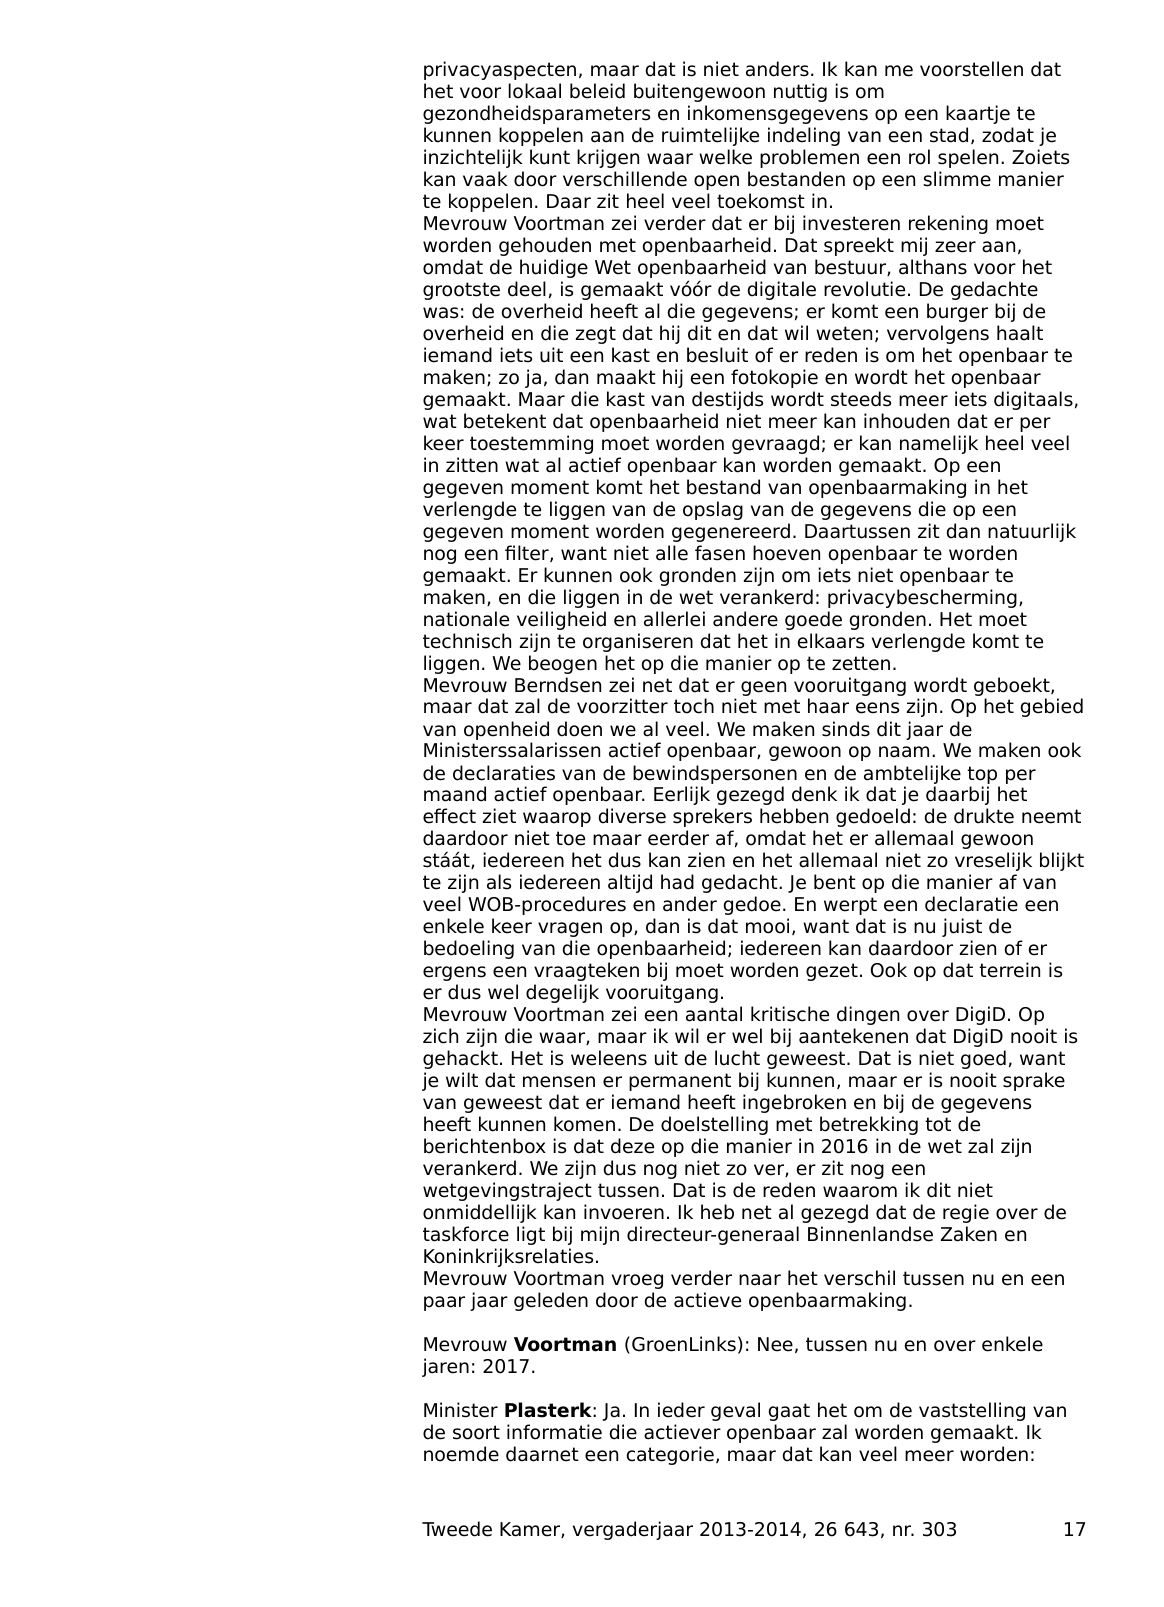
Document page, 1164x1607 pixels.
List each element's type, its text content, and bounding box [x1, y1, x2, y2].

text Mevrouw Berndsen zei net dat er geen vooruitgang wordt geboekt, maar dat zal de voorzitter toch niet met haar eens zijn. Op het gebied van openheid doen we al veel. We maken sinds dit jaar de Ministerssalarissen actief openbaar, gewoon op naam. We maken ook de declaraties van de bewindspersonen en de ambtelijke top per maand actief openbaar. Eerlijk gezegd denk ik dat je daarbij het effect ziet waarop diverse sprekers hebben gedoeld: de drukte neemt daardoor niet toe maar eerder af, omdat het er allemaal gewoon stáát, iedereen het dus kan zien en het allemaal niet zo vreselijk blijkt te zijn als iedereen altijd had gedacht. Je bent op die manier af van veel WOB-procedures en ander gedoe. En werpt een declaratie een enkele keer vragen op, dan is dat mooi, want dat is nu juist de bedoeling van die openbaarheid; iedereen kan daardoor zien of er ergens een vraagteken bij moet worden gezet. Ook op dat terrein is er dus wel degelijk vooruitgang. [422, 674, 1087, 1004]
text Mevrouw Voortman zei een aantal kritische dingen over DigiD. Op zich zijn die waar, maar ik wil er wel bij aantekenen dat DigiD nooit is gehackt. Het is weleens uit de lucht geweest. Dat is niet goed, want je wilt dat mensen er permanent bij kunnen, maar er is nooit sprake van geweest dat er iemand heeft ingebroken en bij de gegevens heeft kunnen komen. De doelstelling met betrekking tot de berichtenbox is dat deze op die manier in 2016 in de wet zal zijn verankerd. We zijn dus nog niet zo ver, er zit nog een wetgevingstraject tussen. Dat is de reden waarom ik dit niet onmiddellijk kan invoeren. Ik heb net al gezegd dat de regie over de taskforce ligt bij mijn directeur-generaal Binnenlandse Zaken en Koninkrijksrelaties. [422, 1004, 1087, 1268]
text privacyaspecten, maar dat is niet anders. Ik kan me voorstellen dat het voor lokaal beleid buitengewoon nuttig is om gezondheidsparameters en inkomensgegevens op een kaartje te kunnen koppelen aan de ruimtelijke indeling van een stad, zodat je inzichtelijk kunt krijgen waar welke problemen een rol spelen. Zoiets kan vaak door verschillende open bestanden op een slimme manier te koppelen. Daar zit heel veel toekomst in. [422, 59, 1087, 213]
text Mevrouw Voortman (GroenLinks): Nee, tussen nu en over enkele jaren: 2017. [422, 1334, 1087, 1378]
text Mevrouw Voortman zei verder dat er bij investeren rekening moet worden gehouden met openbaarheid. Dat spreekt mij zeer aan, omdat de huidige Wet openbaarheid van bestuur, althans voor het grootste deel, is gemaakt vóór de digitale revolutie. De gedachte was: de overheid heeft al die gegevens; er komt een burger bij de overheid en die zegt dat hij dit en dat wil weten; vervolgens haalt iemand iets uit een kast en besluit of er reden is om het openbaar te maken; zo ja, dan maakt hij een fotokopie en wordt het openbaar gemaakt. Maar die kast van destijds wordt steeds meer iets digitaals, wat betekent dat openbaarheid niet meer kan inhouden dat er per keer toestemming moet worden gevraagd; er kan namelijk heel veel in zitten wat al actief openbaar kan worden gemaakt. Op een gegeven moment komt het bestand van openbaarmaking in het verlengde te liggen van de opslag van de gegevens die op een gegeven moment worden gegenereerd. Daartussen zit dan natuurlijk nog een filter, want niet alle fasen hoeven openbaar te worden gemaakt. Er kunnen ook gronden zijn om iets niet openbaar te maken, en die liggen in de wet verankerd: privacybescherming, nationale veiligheid en allerlei andere goede gronden. Het moet technisch zijn te organiseren dat het in elkaars verlengde komt te liggen. We beogen het op die manier op te zetten. [422, 213, 1087, 674]
text Mevrouw Voortman vroeg verder naar het verschil tussen nu en een paar jaar geleden door de actieve openbaarmaking. [422, 1268, 1087, 1312]
text Minister Plasterk: Ja. In ieder geval gaat het om de vaststelling van de soort informatie die actiever openbaar zal worden gemaakt. Ik noemde daarnet een categorie, maar dat kan veel meer worden: [422, 1400, 1087, 1466]
